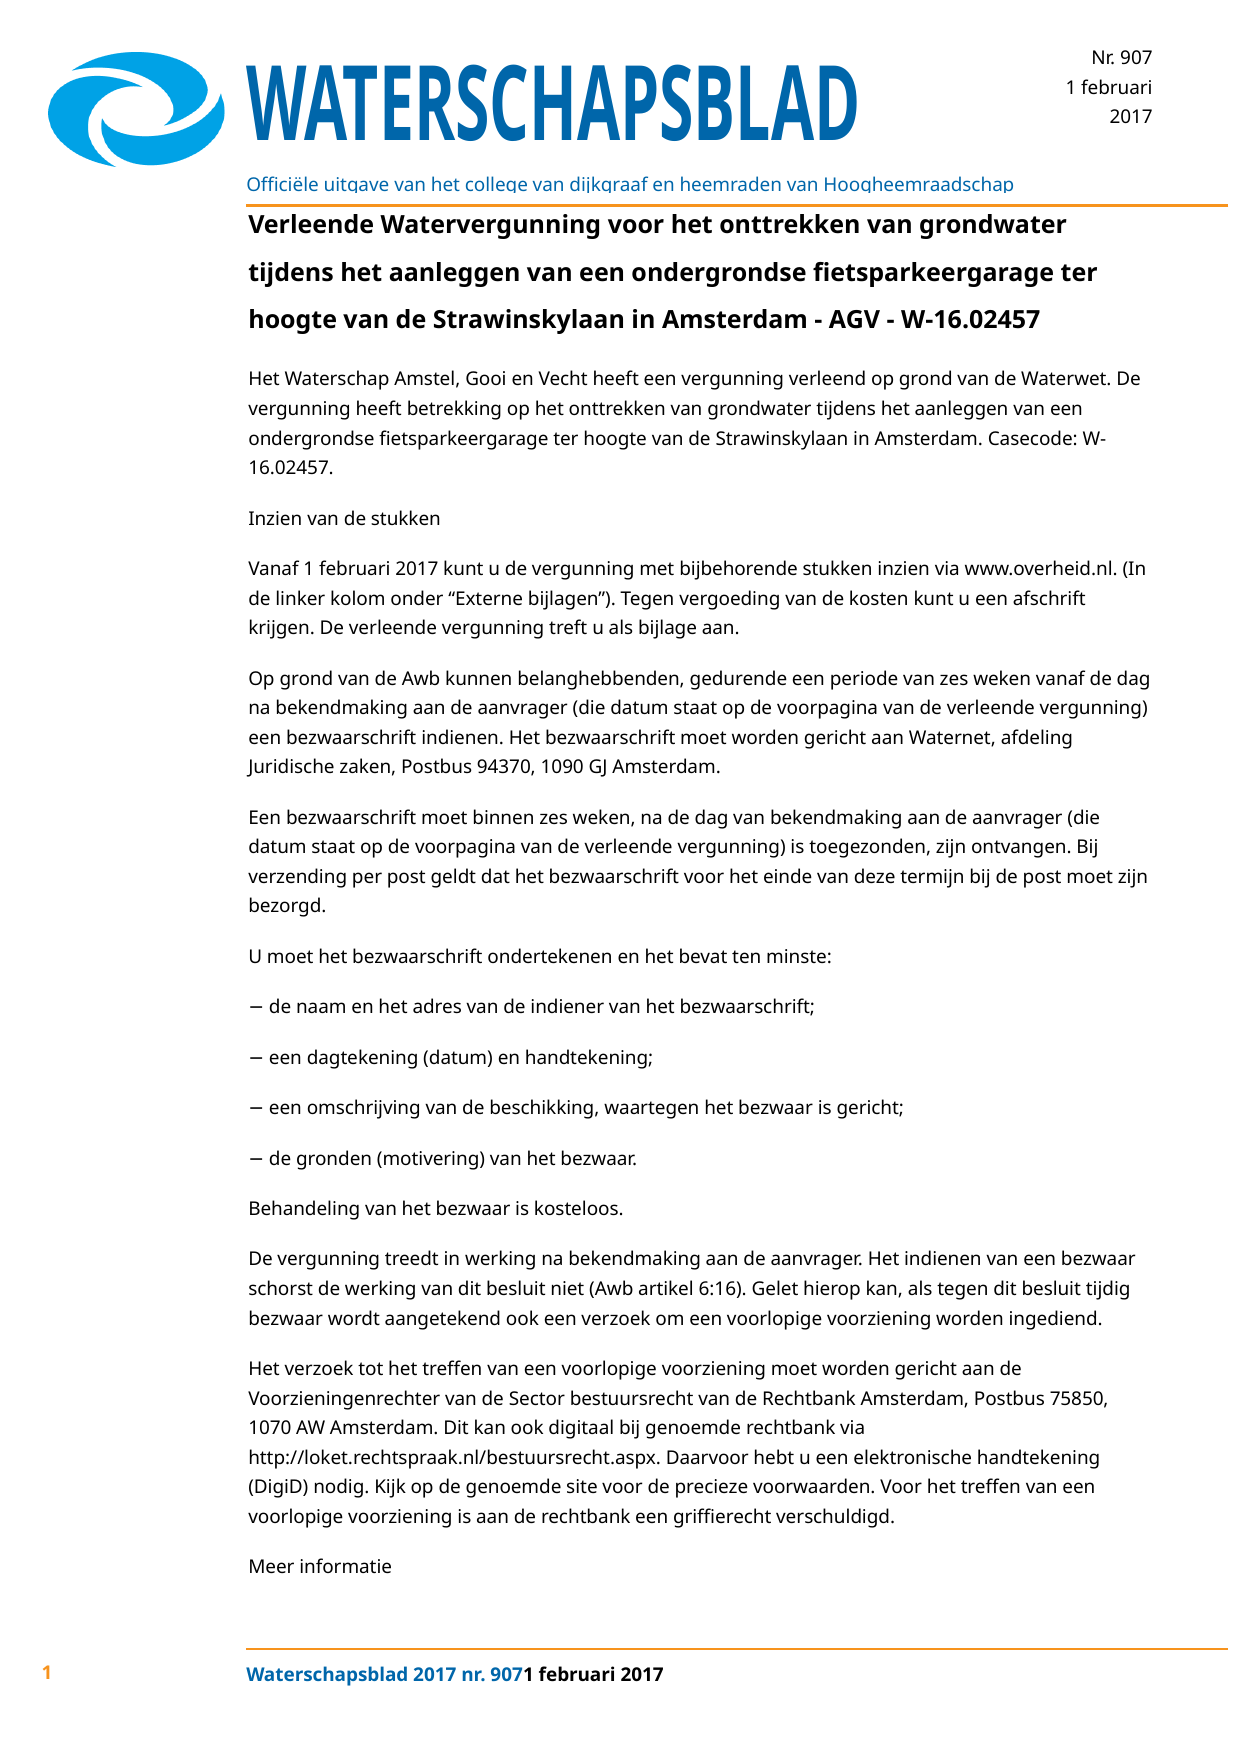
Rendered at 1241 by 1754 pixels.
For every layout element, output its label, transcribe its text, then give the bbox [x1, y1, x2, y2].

text Het verzoek tot het treffen van een voorlopige voorziening moet worden gericht aan de Voorzieningenrechter van de Sector bestuursrecht van de Rechtbank Amsterdam, Postbus 75850, 1070 AW Amsterdam. Dit kan ook digitaal bij genoemde rechtbank via http://loket.rechtspraak.nl/bestuursrecht.aspx. Daarvoor hebt u een elektronische handtekening (DigiD) nodig. Kijk op de genoemde site voor de precieze voorwaarden. Voor het treffen van een voorlopige voorziening is aan de rechtbank een griffierecht verschuldigd. [248, 1355, 1152, 1529]
text Het Waterschap Amstel, Gooi en Vecht heeft een vergunning verleend op grond van de Waterwet. De vergunning heeft betrekking op het onttrekken van grondwater tijdens het aanleggen van een ondergrondse fietsparkeergarage ter hoogte van de Strawinskylaan in Amsterdam. Casecode: W-16.02457. [248, 366, 1152, 480]
text De vergunning treedt in werking na bekendmaking aan de aanvrager. Het indienen van een bezwaar schorst de werking van dit besluit niet (Awb artikel 6:16). Gelet hierop kan, als tegen dit besluit tijdig bezwaar wordt aangetekend ook een verzoek om een voorlopige voorziening worden ingediend. [248, 1246, 1152, 1330]
text − de gronden (motivering) van het bezwaar. [248, 1145, 1152, 1170]
text Op grond van de Awb kunnen belanghebbenden, gedurende een periode van zes weken vanaf de dag na bekendmaking aan de aanvrager (die datum staat op de voorpagina van de verleende vergunning) een bezwaarschrift indienen. Het bezwaarschrift moet worden gericht aan Waternet, afdeling Juridische zaken, Postbus 94370, 1090 GJ Amsterdam. [248, 665, 1152, 779]
text Verleende Watervergunning voor het onttrekken van grondwater tijdens het aanleggen van een ondergrondse fietsparkeergarage ter hoogte van de Strawinskylaan in Amsterdam - AGV - W-16.02457 [248, 207, 1152, 336]
text Een bezwaarschrift moet binnen zes weken, na de dag van bekendmaking aan de aanvrager (die datum staat op de voorpagina van de verleende vergunning) is toegezonden, zijn ontvangen. Bij verzending per post geldt dat het bezwaarschrift voor het einde van deze termijn bij de post moet zijn bezorgd. [248, 804, 1152, 918]
text − een dagtekening (datum) en handtekening; [248, 1044, 1152, 1069]
text Meer informatie [248, 1553, 1152, 1579]
text − de naam en het adres van de indiener van het bezwaarschrift; [248, 993, 1152, 1019]
text − een omschrijving van de beschikking, waartegen het bezwaar is gericht; [248, 1094, 1152, 1120]
picture [41, 47, 231, 172]
text Inzien van de stukken [248, 505, 1152, 530]
text Behandeling van het bezwaar is kosteloos. [248, 1195, 1152, 1221]
text Vanaf 1 februari 2017 kunt u de vergunning met bijbehorende stukken inzien via www.overheid.nl. (In de linker kolom onder “Externe bijlagen”). Tegen vergoeding van de kosten kunt u een afschrift krijgen. De verleende vergunning treft u als bijlage aan. [248, 555, 1152, 640]
text U moet het bezwaarschrift ondertekenen en het bevat ten minste: [248, 943, 1152, 969]
